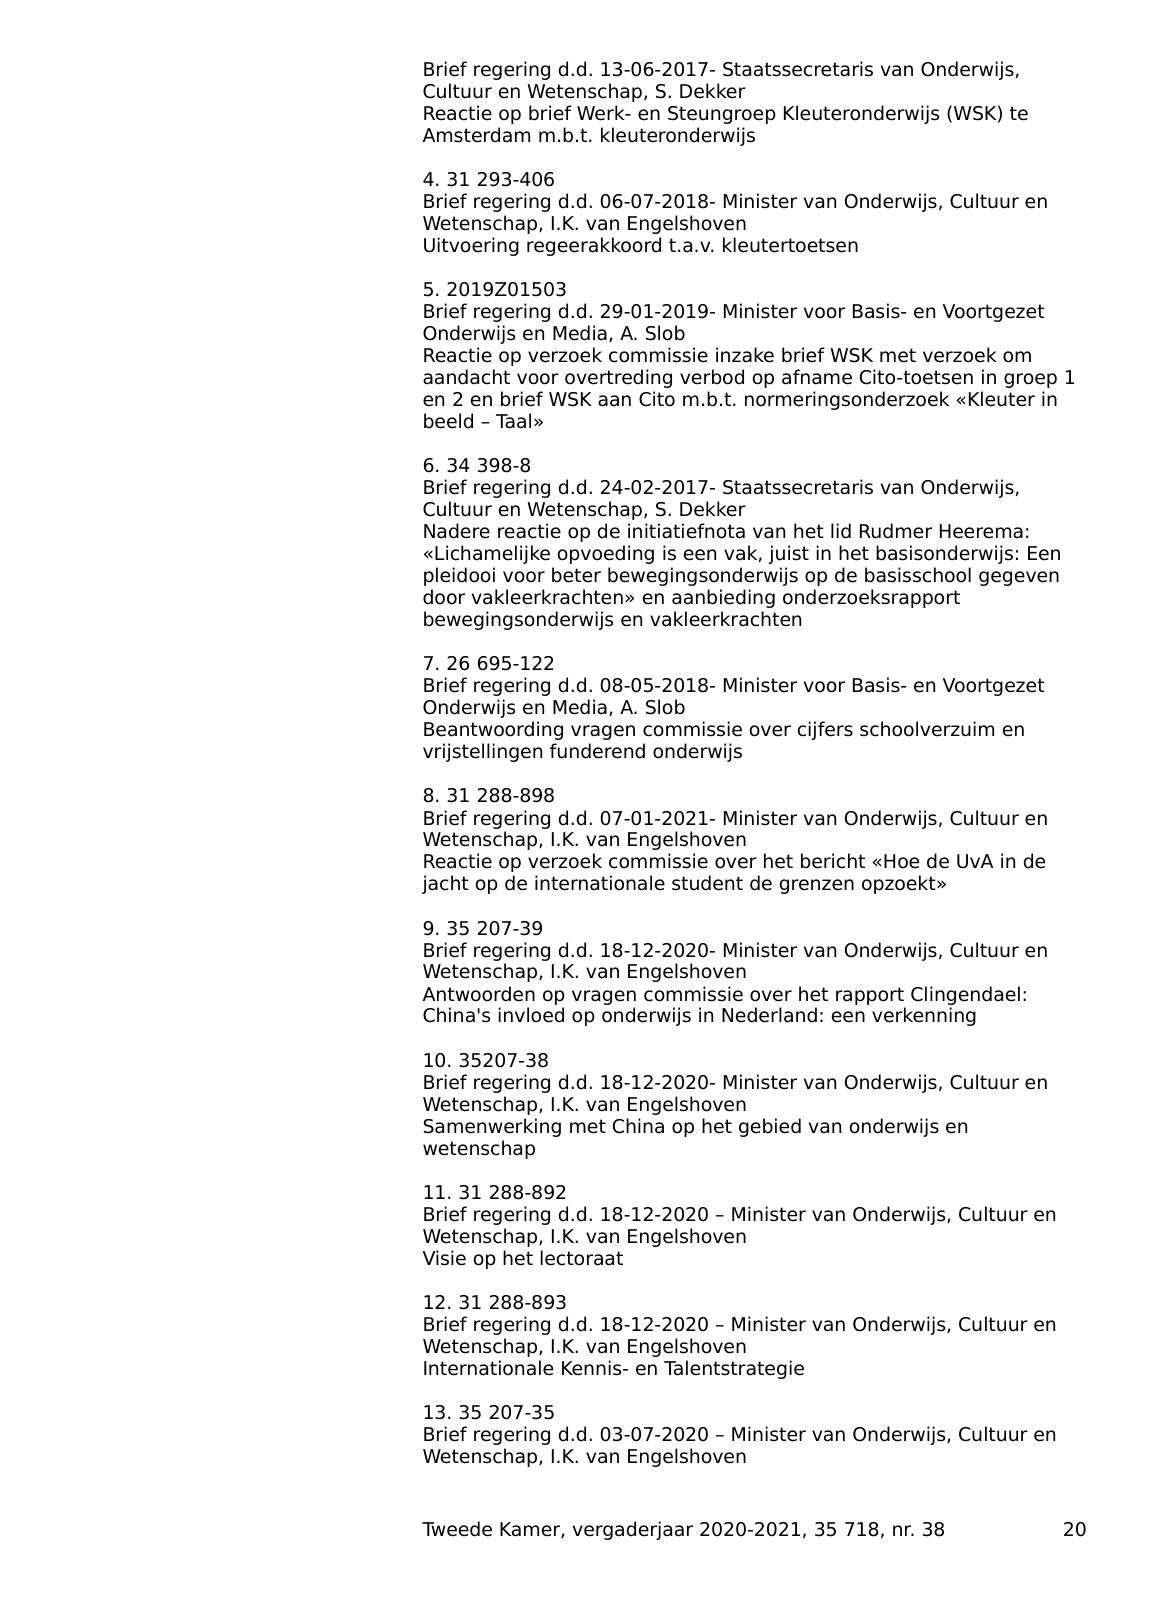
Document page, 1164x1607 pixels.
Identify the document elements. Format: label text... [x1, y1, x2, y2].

text Brief regering d.d. 18-12-2020- Minister van Onderwijs, Cultuur en Wetenschap, I.K. van Engelshoven [422, 1072, 1087, 1116]
text Antwoorden op vragen commissie over het rapport Clingendael: China's invloed op onderwijs in Nederland: een verkenning [422, 983, 1087, 1027]
text Beantwoording vragen commissie over cijfers schoolverzuim en vrijstellingen funderend onderwijs [422, 719, 1087, 763]
text 12. 31 288-893 [422, 1292, 1087, 1314]
text Brief regering d.d. 29-01-2019- Minister voor Basis- en Voortgezet Onderwijs en Media, A. Slob [422, 301, 1087, 345]
text Uitvoering regeerakkoord t.a.v. kleutertoetsen [422, 235, 1087, 257]
text Brief regering d.d. 03-07-2020 – Minister van Onderwijs, Cultuur en Wetenschap, I.K. van Engelshoven [422, 1424, 1087, 1468]
text Brief regering d.d. 07-01-2021- Minister van Onderwijs, Cultuur en Wetenschap, I.K. van Engelshoven [422, 807, 1087, 851]
text 4. 31 293-406 [422, 169, 1087, 191]
text Brief regering d.d. 06-07-2018- Minister van Onderwijs, Cultuur en Wetenschap, I.K. van Engelshoven [422, 191, 1087, 235]
text 9. 35 207-39 [422, 917, 1087, 939]
text Reactie op verzoek commissie over het bericht «Hoe de UvA in de jacht op de internationale student de grenzen opzoekt» [422, 851, 1087, 895]
text Reactie op brief Werk- en Steungroep Kleuteronderwijs (WSK) te Amsterdam m.b.t. kleuteronderwijs [422, 103, 1087, 147]
text Nadere reactie op de initiatiefnota van het lid Rudmer Heerema: «Lichamelijke opvoeding is een vak, juist in het basisonderwijs: Een pleidooi voor beter bewegingsonderwijs op de basisschool gegeven door vakleerkrachten» en aanbieding onderzoeksrapport bewegingsonderwijs en vakleerkrachten [422, 521, 1087, 631]
text 6. 34 398-8 [422, 455, 1087, 477]
text 8. 31 288-898 [422, 785, 1087, 807]
text Visie op het lectoraat [422, 1248, 1087, 1269]
text 7. 26 695-122 [422, 653, 1087, 675]
text 11. 31 288-892 [422, 1182, 1087, 1204]
text Reactie op verzoek commissie inzake brief WSK met verzoek om aandacht voor overtreding verbod op afname Cito-toetsen in groep 1 en 2 en brief WSK aan Cito m.b.t. normeringsonderzoek «Kleuter in beeld – Taal» [422, 345, 1087, 433]
text 10. 35207-38 [422, 1049, 1087, 1072]
text Samenwerking met China op het gebied van onderwijs en wetenschap [422, 1116, 1087, 1159]
text Brief regering d.d. 18-12-2020- Minister van Onderwijs, Cultuur en Wetenschap, I.K. van Engelshoven [422, 939, 1087, 983]
text Brief regering d.d. 08-05-2018- Minister voor Basis- en Voortgezet Onderwijs en Media, A. Slob [422, 675, 1087, 719]
text 5. 2019Z01503 [422, 279, 1087, 301]
text Internationale Kennis- en Talentstrategie [422, 1358, 1087, 1380]
text Brief regering d.d. 13-06-2017- Staatssecretaris van Onderwijs, Cultuur en Wetenschap, S. Dekker [422, 59, 1087, 103]
text Brief regering d.d. 24-02-2017- Staatssecretaris van Onderwijs, Cultuur en Wetenschap, S. Dekker [422, 477, 1087, 521]
text Brief regering d.d. 18-12-2020 – Minister van Onderwijs, Cultuur en Wetenschap, I.K. van Engelshoven [422, 1314, 1087, 1358]
text 13. 35 207-35 [422, 1402, 1087, 1424]
text Brief regering d.d. 18-12-2020 – Minister van Onderwijs, Cultuur en Wetenschap, I.K. van Engelshoven [422, 1204, 1087, 1248]
